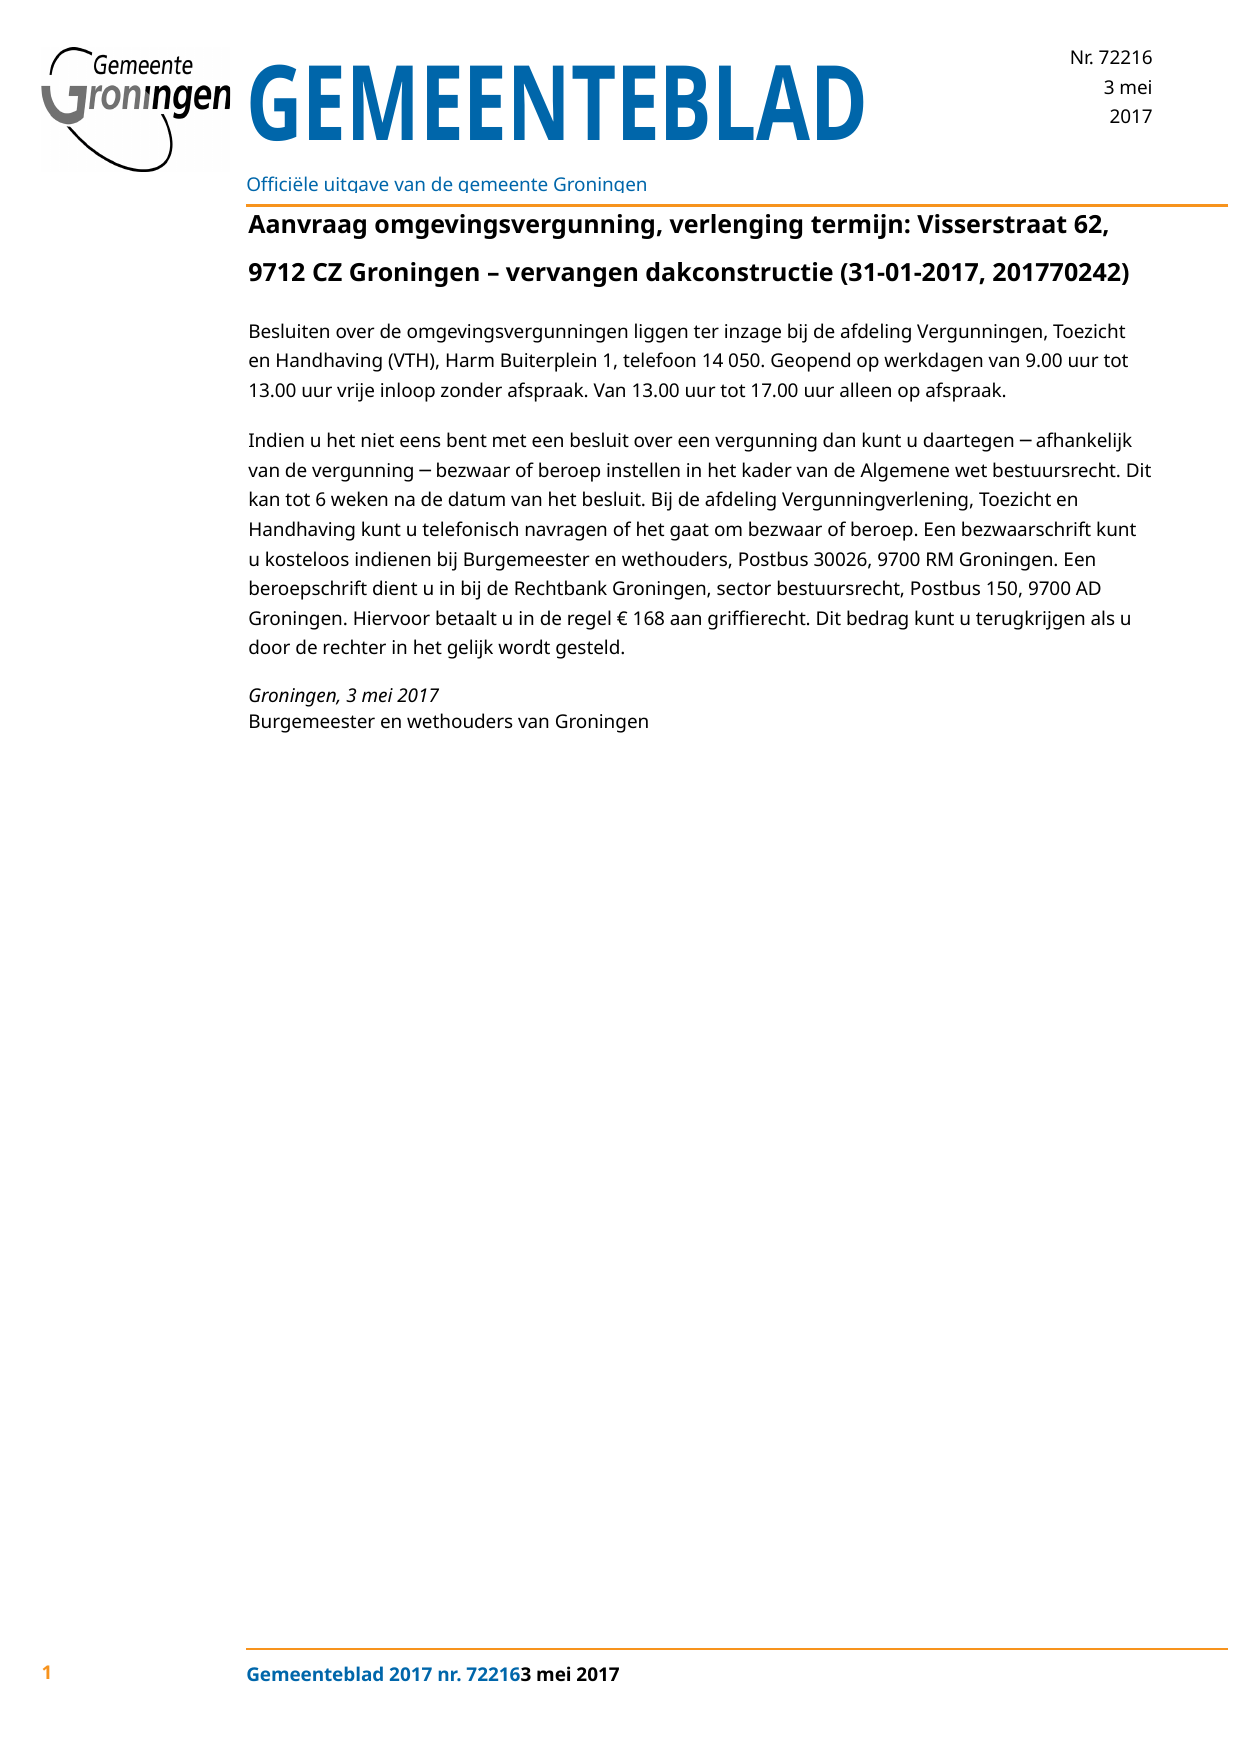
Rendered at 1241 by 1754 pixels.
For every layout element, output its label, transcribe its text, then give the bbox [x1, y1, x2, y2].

text Burgemeester en wethouders van Groningen [248, 708, 1152, 734]
text Indien u het niet eens bent met een besluit over een vergunning dan kunt u daartegen ─ afhankelijk van de vergunning ─ bezwaar of beroep instellen in het kader van de Algemene wet bestuursrecht. Dit kan tot 6 weken na de datum van het besluit. Bij de afdeling Vergunningverlening, Toezicht en Handhaving kunt u telefonisch navragen of het gaat om bezwaar of beroep. Een bezwaarschrift kunt u kosteloos indienen bij Burgemeester en wethouders, Postbus 30026, 9700 RM Groningen. Een beroepschrift dient u in bij de Rechtbank Groningen, sector bestuursrecht, Postbus 150, 9700 AD Groningen. Hiervoor betaalt u in de regel € 168 aan griffierecht. Dit bedrag kunt u terugkrijgen als u door de rechter in het gelijk wordt gesteld. [248, 427, 1152, 660]
picture [41, 47, 231, 172]
text Aanvraag omgevingsvergunning, verlenging termijn: Visserstraat 62, 9712 CZ Groningen – vervangen dakconstructie (31-01-2017, 201770242) [248, 207, 1152, 288]
text Groningen, 3 mei 2017 [248, 682, 1152, 708]
text Besluiten over de omgevingsvergunningen liggen ter inzage bij de afdeling Vergunningen, Toezicht en Handhaving (VTH), Harm Buiterplein 1, telefoon 14 050. Geopend op werkdagen van 9.00 uur tot 13.00 uur vrije inloop zonder afspraak. Van 13.00 uur tot 17.00 uur alleen op afspraak. [248, 318, 1152, 403]
